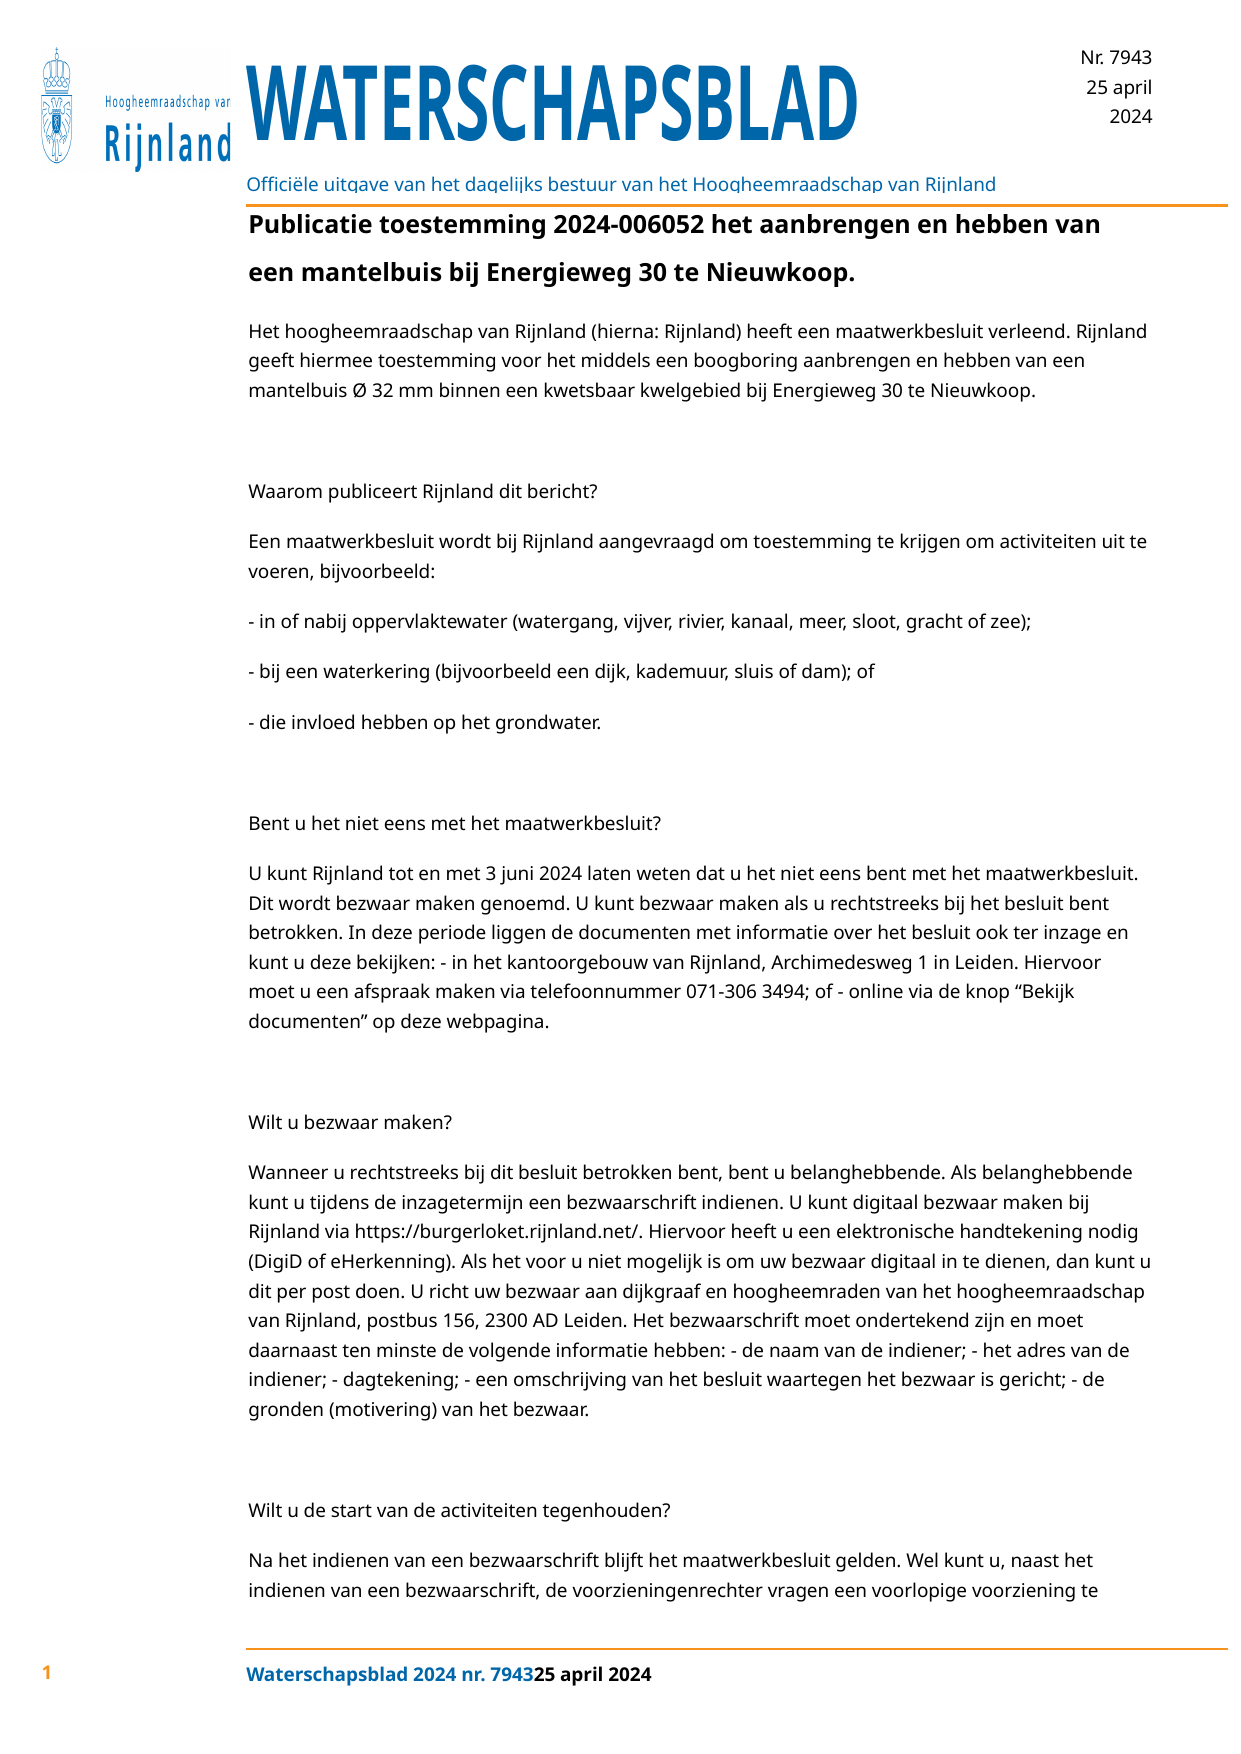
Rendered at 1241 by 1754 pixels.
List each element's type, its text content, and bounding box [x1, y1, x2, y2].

text - bij een waterkering (bijvoorbeeld een dijk, kademuur, sluis of dam); of [248, 659, 1152, 684]
text Publicatie toestemming 2024-006052 het aanbrengen en hebben van een mantelbuis bij Energieweg 30 te Nieuwkoop. [248, 207, 1152, 288]
picture [41, 47, 231, 172]
text Een maatwerkbesluit wordt bij Rijnland aangevraagd om toestemming te krijgen om activiteiten uit te voeren, bijvoorbeeld: [248, 528, 1152, 584]
text Waarom publiceert Rijnland dit bericht? [248, 478, 1152, 504]
text Na het indienen van een bezwaarschrift blijft het maatwerkbesluit gelden. Wel kunt u, naast het indienen van een bezwaarschrift, de voorzieningenrechter vragen een voorlopige voorziening te [248, 1547, 1152, 1603]
text - in of nabij oppervlaktewater (watergang, vijver, rivier, kanaal, meer, sloot, gracht of zee); [248, 608, 1152, 634]
text Wanneer u rechtstreeks bij dit besluit betrokken bent, bent u belanghebbende. Als belanghebbende kunt u tijdens de inzagetermijn een bezwaarschrift indienen. U kunt digitaal bezwaar maken bij Rijnland via https://burgerloket.rijnland.net/. Hiervoor heeft u een elektronische handtekening nodig (DigiD of eHerkenning). Als het voor u niet mogelijk is om uw bezwaar digitaal in te dienen, dan kunt u dit per post doen. U richt uw bezwaar aan dijkgraaf en hoogheemraden van het hoogheemraadschap van Rijnland, postbus 156, 2300 AD Leiden. Het bezwaarschrift moet ondertekend zijn en moet daarnaast ten minste de volgende informatie hebben: - de naam van de indiener; - het adres van de indiener; - dagtekening; - een omschrijving van het besluit waartegen het bezwaar is gericht; - de gronden (motivering) van het bezwaar. [248, 1159, 1152, 1422]
text Het hoogheemraadschap van Rijnland (hierna: Rijnland) heeft een maatwerkbesluit verleend. Rijnland geeft hiermee toestemming voor het middels een boogboring aanbrengen en hebben van een mantelbuis Ø 32 mm binnen een kwetsbaar kwelgebied bij Energieweg 30 te Nieuwkoop. [248, 318, 1152, 403]
text - die invloed hebben op het grondwater. [248, 709, 1152, 735]
text Wilt u de start van de activiteiten tegenhouden? [248, 1497, 1152, 1523]
text U kunt Rijnland tot en met 3 juni 2024 laten weten dat u het niet eens bent met het maatwerkbesluit. Dit wordt bezwaar maken genoemd. U kunt bezwaar maken als u rechtstreeks bij het besluit bent betrokken. In deze periode liggen de documenten met informatie over het besluit ook ter inzage en kunt u deze bekijken: - in het kantoorgebouw van Rijnland, Archimedesweg 1 in Leiden. Hiervoor moet u een afspraak maken via telefoonnummer 071-306 3494; of - online via de knop “Bekijk documenten” op deze webpagina. [248, 860, 1152, 1034]
text Wilt u bezwaar maken? [248, 1109, 1152, 1135]
text Bent u het niet eens met het maatwerkbesluit? [248, 810, 1152, 836]
